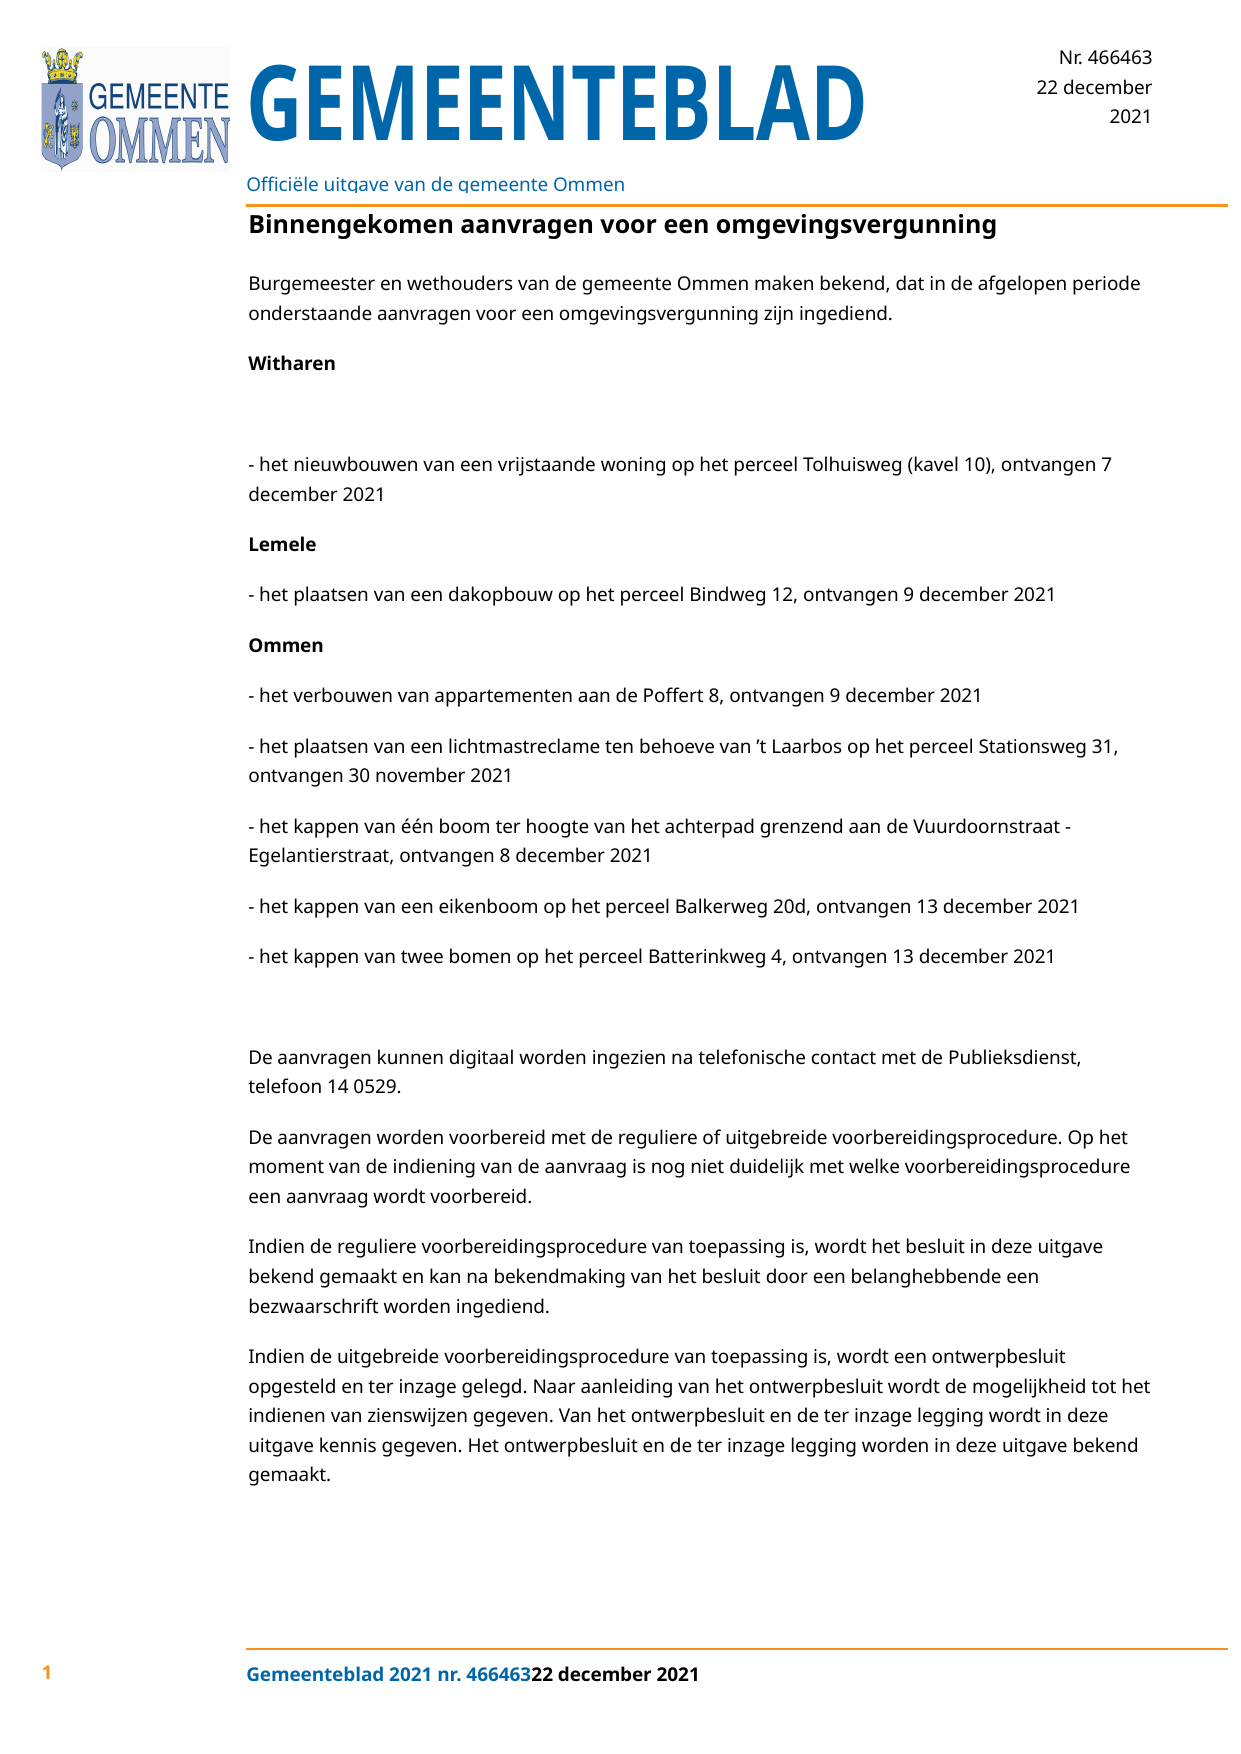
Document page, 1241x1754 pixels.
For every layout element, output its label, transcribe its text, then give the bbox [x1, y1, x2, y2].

text Burgemeester en wethouders van de gemeente Ommen maken bekend, dat in de afgelopen periode onderstaande aanvragen voor een omgevingsvergunning zijn ingediend. [248, 270, 1152, 326]
text De aanvragen kunnen digitaal worden ingezien na telefonische contact met de Publieksdienst, telefoon 14 0529. [248, 1044, 1152, 1099]
text - het verbouwen van appartementen aan de Poffert 8, ontvangen 9 december 2021 [248, 682, 1152, 708]
picture [41, 47, 231, 172]
text - het kappen van een eikenboom op het perceel Balkerweg 20d, ontvangen 13 december 2021 [248, 893, 1152, 918]
text Ommen [248, 632, 1152, 658]
text Lemele [248, 531, 1152, 557]
text - het kappen van één boom ter hoogte van het achterpad grenzend aan de Vuurdoornstraat - Egelantierstraat, ontvangen 8 december 2021 [248, 813, 1152, 868]
text - het plaatsen van een lichtmastreclame ten behoeve van ’t Laarbos op het perceel Stationsweg 31, ontvangen 30 november 2021 [248, 733, 1152, 788]
text Binnengekomen aanvragen voor een omgevingsvergunning [248, 207, 1152, 241]
text Indien de reguliere voorbereidingsprocedure van toepassing is, wordt het besluit in deze uitgave bekend gemaakt en kan na bekendmaking van het besluit door een belanghebbende een bezwaarschrift worden ingediend. [248, 1234, 1152, 1318]
text - het kappen van twee bomen op het perceel Batterinkweg 4, ontvangen 13 december 2021 [248, 943, 1152, 969]
text Witharen [248, 350, 1152, 376]
text - het plaatsen van een dakopbouw op het perceel Bindweg 12, ontvangen 9 december 2021 [248, 582, 1152, 607]
text - het nieuwbouwen van een vrijstaande woning op het perceel Tolhuisweg (kavel 10), ontvangen 7 december 2021 [248, 451, 1152, 506]
text De aanvragen worden voorbereid met de reguliere of uitgebreide voorbereidingsprocedure. Op het moment van de indiening van de aanvraag is nog niet duidelijk met welke voorbereidingsprocedure een aanvraag wordt voorbereid. [248, 1124, 1152, 1209]
text Indien de uitgebreide voorbereidingsprocedure van toepassing is, wordt een ontwerpbesluit opgesteld en ter inzage gelegd. Naar aanleiding van het ontwerpbesluit wordt de mogelijkheid tot het indienen van zienswijzen gegeven. Van het ontwerpbesluit en de ter inzage legging wordt in deze uitgave kennis gegeven. Het ontwerpbesluit en de ter inzage legging worden in deze uitgave bekend gemaakt. [248, 1343, 1152, 1487]
